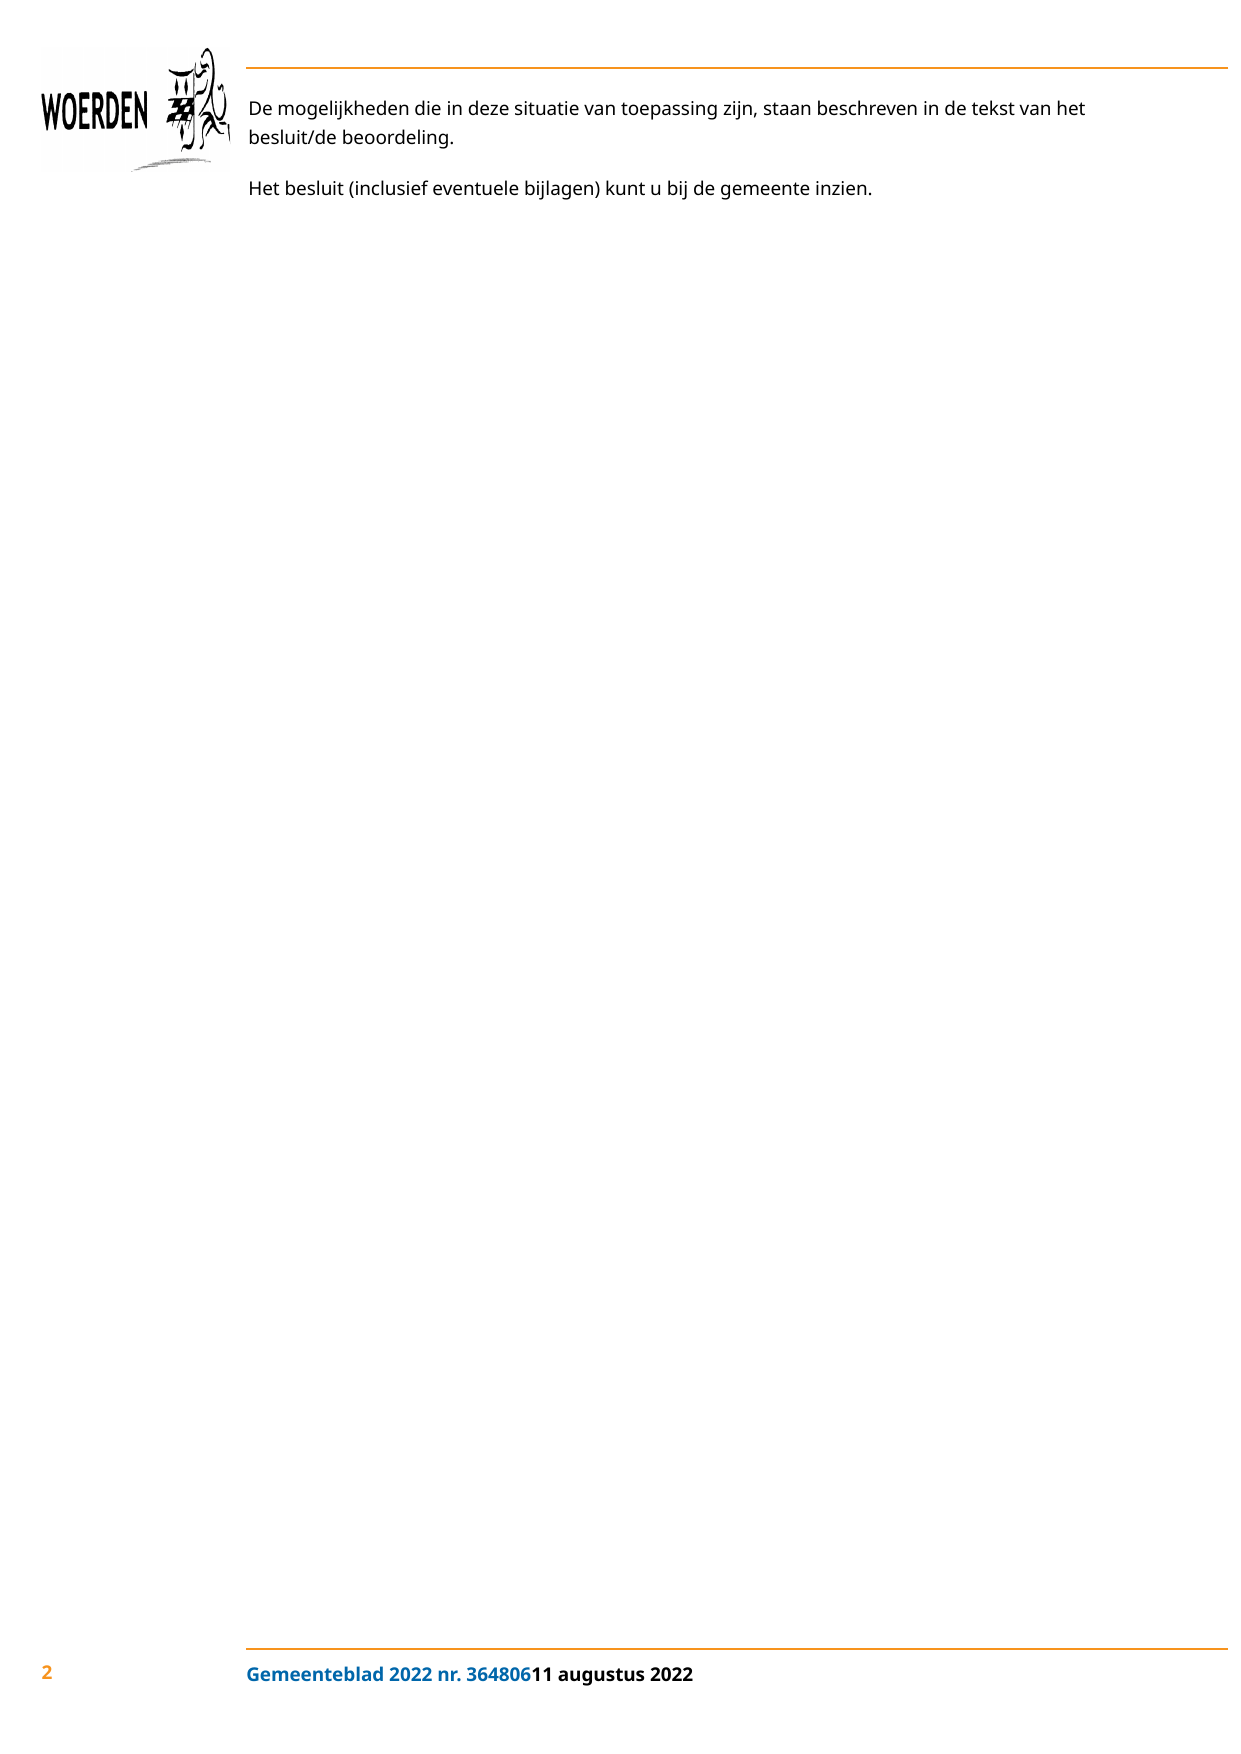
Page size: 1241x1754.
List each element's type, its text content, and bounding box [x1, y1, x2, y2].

text Het besluit (inclusief eventuele bijlagen) kunt u bij de gemeente inzien. [248, 175, 1152, 201]
picture [41, 47, 231, 172]
text De mogelijkheden die in deze situatie van toepassing zijn, staan beschreven in de tekst van het besluit/de beoordeling. [248, 95, 1152, 150]
